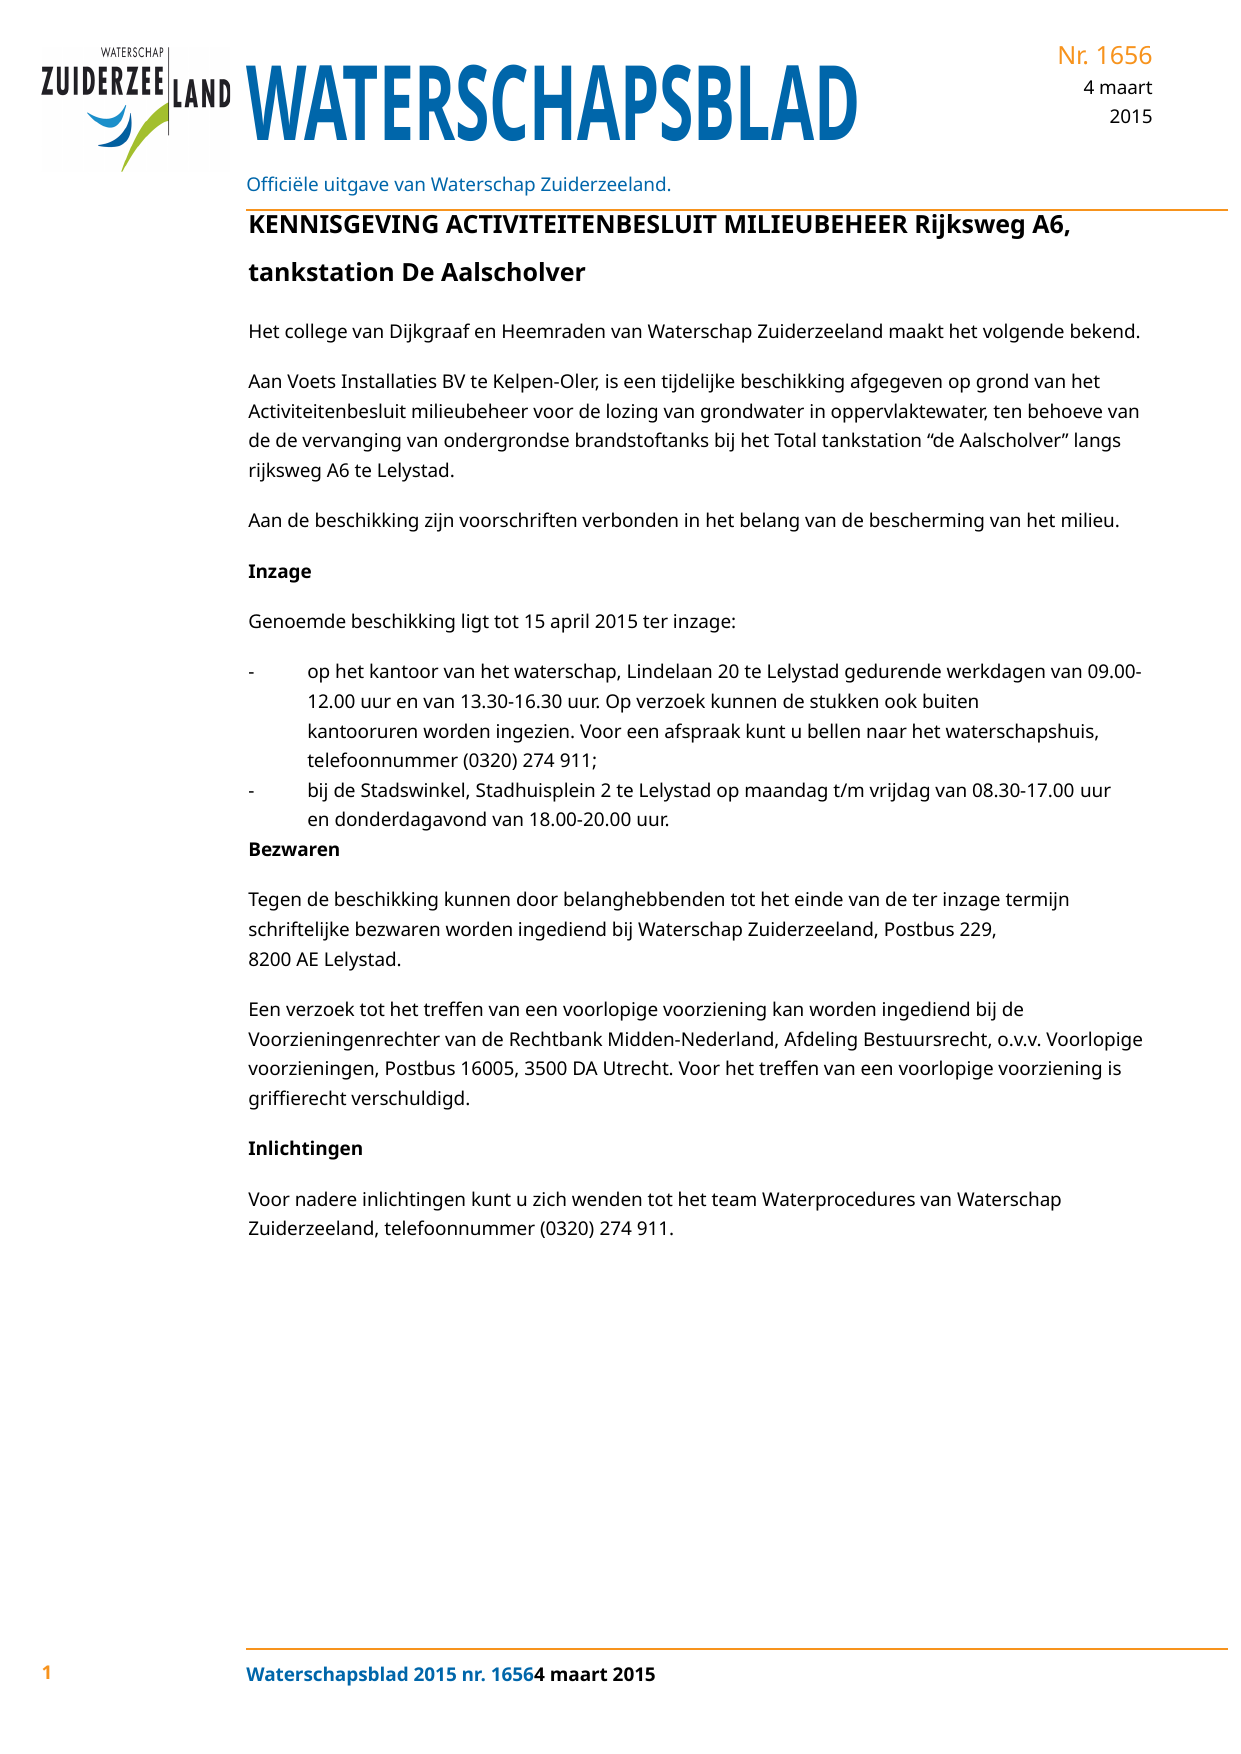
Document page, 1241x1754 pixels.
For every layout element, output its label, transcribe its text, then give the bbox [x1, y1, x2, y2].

text KENNISGEVING ACTIVITEITENBESLUIT MILIEUBEHEER Rijksweg A6, tankstation De Aalscholver [248, 211, 1152, 288]
text Tegen de beschikking kunnen door belanghebbenden tot het einde van de ter inzage termijn schriftelijke bezwaren worden ingediend bij Waterschap Zuiderzeeland, Postbus 229, 8200 AE Lelystad. [248, 887, 1152, 972]
list bij de Stadswinkel, Stadhuisplein 2 te Lelystad op maandag t/m vrijdag van 08.30-17.00 uur en donderdagavond van 18.00-20.00 uur. [248, 777, 1152, 832]
picture [41, 47, 231, 172]
text Inzage [248, 558, 1152, 584]
text Bezwaren [248, 836, 1152, 862]
text Inlichtingen [248, 1135, 1152, 1161]
text Genoemde beschikking ligt tot 15 april 2015 ter inzage: [248, 608, 1152, 634]
text Voor nadere inlichtingen kunt u zich wenden tot het team Waterprocedures van Waterschap Zuiderzeeland, telefoonnummer (0320) 274 911. [248, 1186, 1152, 1241]
text Aan de beschikking zijn voorschriften verbonden in het belang van de bescherming van het milieu. [248, 507, 1152, 533]
text Aan Voets Installaties BV te Kelpen-Oler, is een tijdelijke beschikking afgegeven op grond van het Activiteitenbesluit milieubeheer voor de lozing van grondwater in oppervlaktewater, ten behoeve van de de vervanging van ondergrondse brandstoftanks bij het Total tankstation “de Aalscholver” langs rijksweg A6 te Lelystad. [248, 368, 1152, 483]
text Een verzoek tot het treffen van een voorlopige voorziening kan worden ingediend bij de Voorzieningenrechter van de Rechtbank Midden-Nederland, Afdeling Bestuursrecht, o.v.v. Voorlopige voorzieningen, Postbus 16005, 3500 DA Utrecht. Voor het treffen van een voorlopige voorziening is griffierecht verschuldigd. [248, 996, 1152, 1111]
text Het college van Dijkgraaf en Heemraden van Waterschap Zuiderzeeland maakt het volgende bekend. [248, 318, 1152, 344]
list op het kantoor van het waterschap, Lindelaan 20 te Lelystad gedurende werkdagen van 09.00-12.00 uur en van 13.30-16.30 uur. Op verzoek kunnen de stukken ook buiten kantooruren worden ingezien. Voor een afspraak kunt u bellen naar het waterschapshuis, telefoonnummer (0320) 274 911; [248, 659, 1152, 773]
